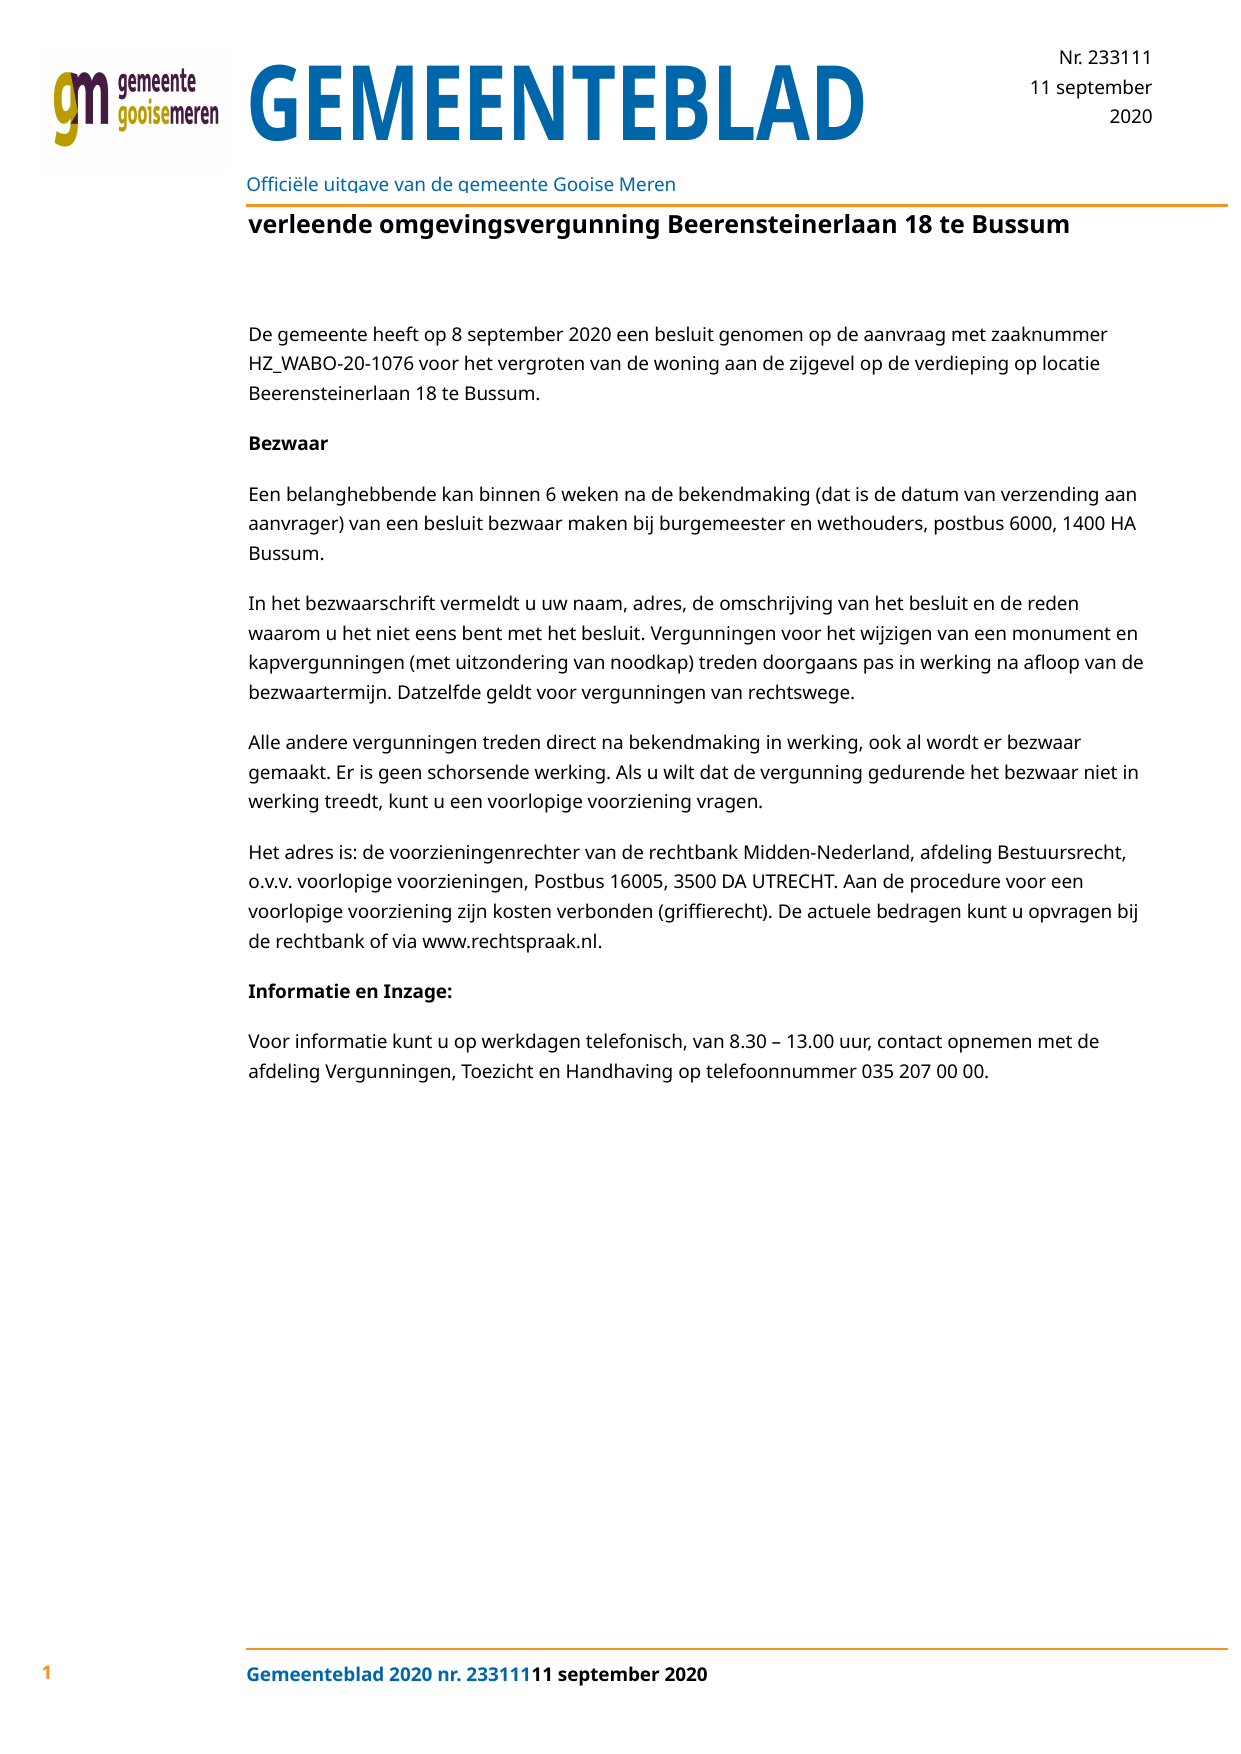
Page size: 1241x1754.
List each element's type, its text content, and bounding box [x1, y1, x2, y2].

text In het bezwaarschrift vermeldt u uw naam, adres, de omschrijving van het besluit en de reden waarom u het niet eens bent met het besluit. Vergunningen voor het wijzigen van een monument en kapvergunningen (met uitzondering van noodkap) treden doorgaans pas in werking na afloop van de bezwaartermijn. Datzelfde geldt voor vergunningen van rechtswege. [248, 590, 1152, 705]
text Bezwaar [248, 430, 1152, 456]
text Het adres is: de voorzieningenrechter van de rechtbank Midden-Nederland, afdeling Bestuursrecht, o.v.v. voorlopige voorzieningen, Postbus 16005, 3500 DA UTRECHT. Aan de procedure voor een voorlopige voorziening zijn kosten verbonden (griffierecht). De actuele bedragen kunt u opvragen bij de rechtbank of via www.rechtspraak.nl. [248, 839, 1152, 953]
text Alle andere vergunningen treden direct na bekendmaking in werking, ook al wordt er bezwaar gemaakt. Er is geen schorsende werking. Als u wilt dat de vergunning gedurende het bezwaar niet in werking treedt, kunt u een voorlopige voorziening vragen. [248, 729, 1152, 814]
text Voor informatie kunt u op werkdagen telefonisch, van 8.30 – 13.00 uur, contact opnemen met de afdeling Vergunningen, Toezicht en Handhaving op telefoonnummer 035 207 00 00. [248, 1029, 1152, 1084]
text verleende omgevingsvergunning Beerensteinerlaan 18 te Bussum [248, 207, 1152, 241]
text De gemeente heeft op 8 september 2020 een besluit genomen op de aanvraag met zaaknummer HZ_WABO-20-1076 voor het vergroten van de woning aan de zijgevel op de verdieping op locatie Beerensteinerlaan 18 te Bussum. [248, 321, 1152, 406]
text Informatie en Inzage: [248, 978, 1152, 1004]
picture [41, 47, 231, 172]
text Een belanghebbende kan binnen 6 weken na de bekendmaking (dat is de datum van verzending aan aanvrager) van een besluit bezwaar maken bij burgemeester en wethouders, postbus 6000, 1400 HA Bussum. [248, 481, 1152, 566]
